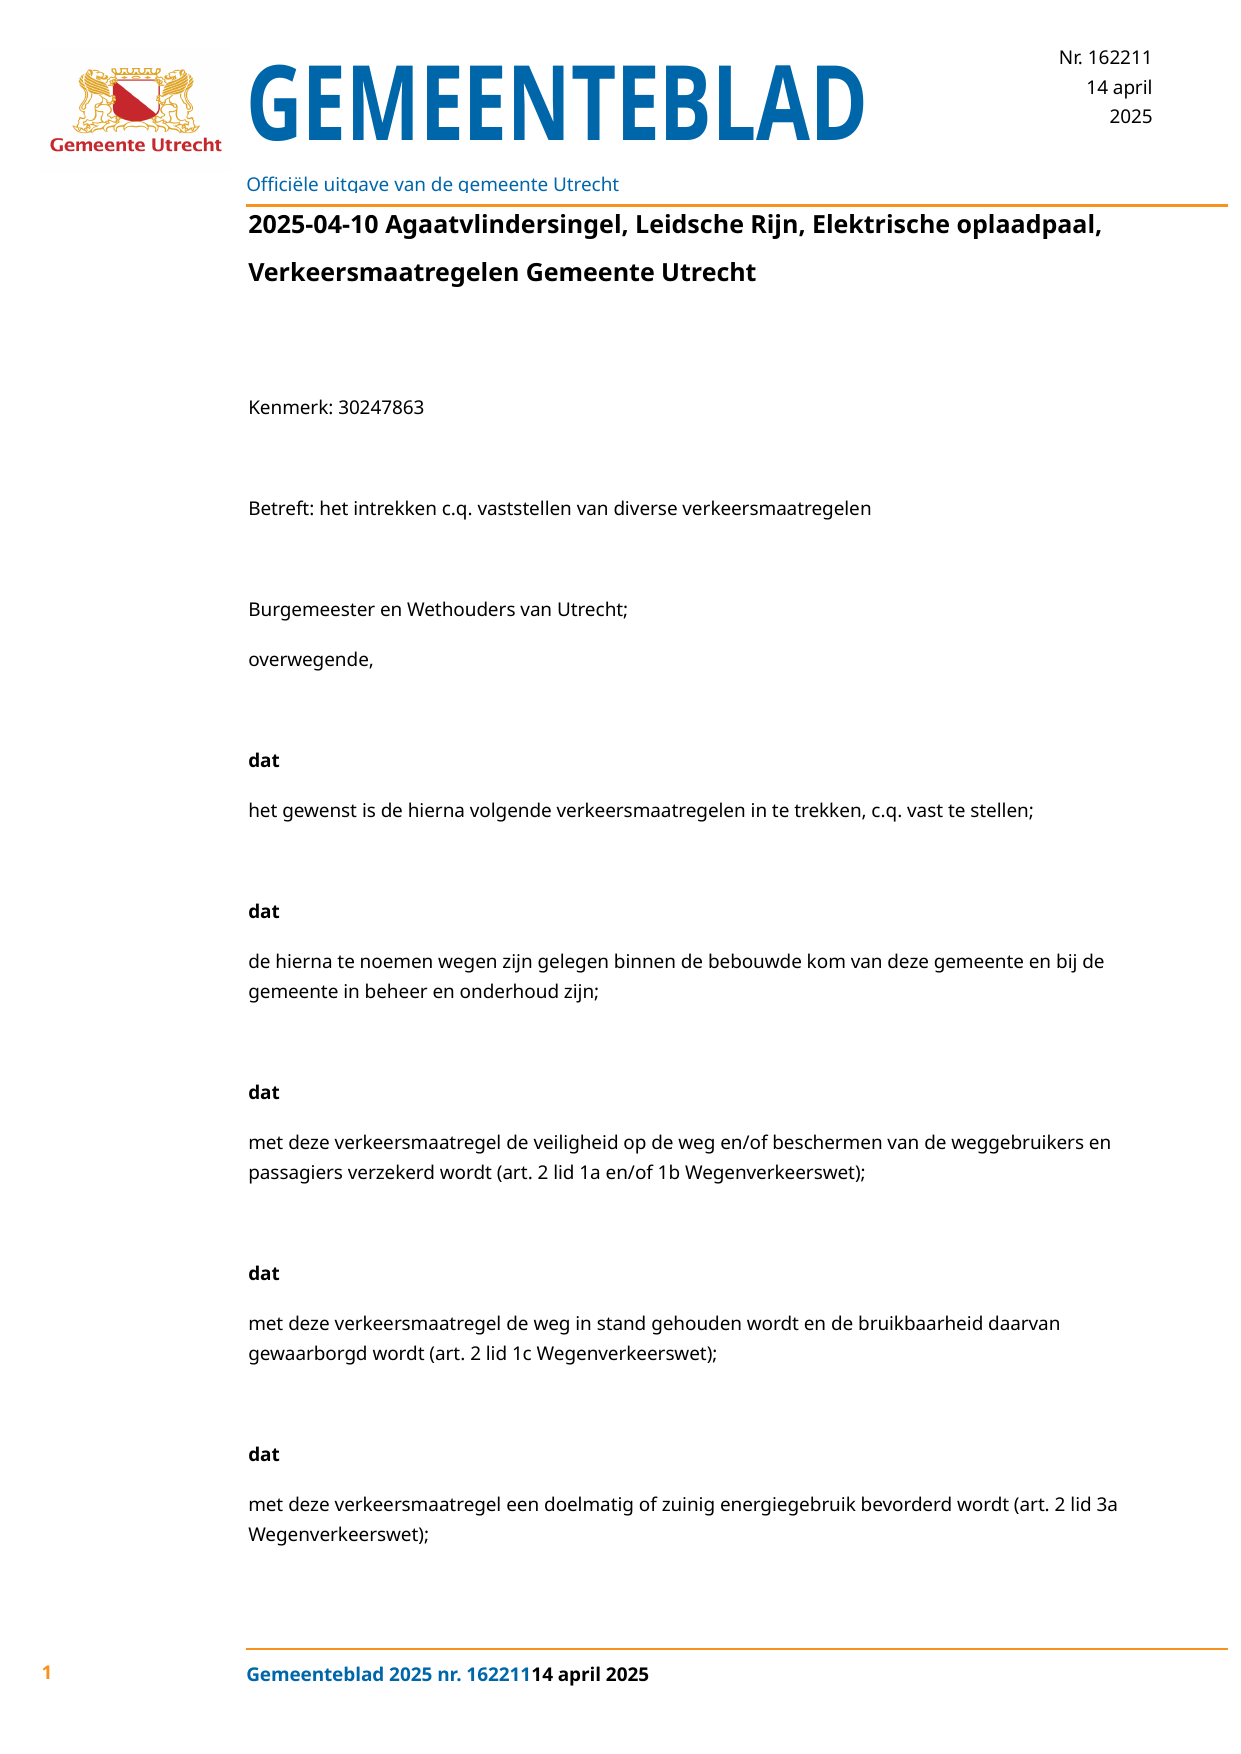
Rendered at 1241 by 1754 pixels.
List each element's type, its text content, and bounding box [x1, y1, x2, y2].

text dat [248, 1079, 1152, 1105]
picture [41, 47, 231, 172]
text dat [248, 1441, 1152, 1466]
text Betreft: het intrekken c.q. vaststellen van diverse verkeersmaatregelen [248, 495, 1152, 521]
text het gewenst is de hierna volgende verkeersmaatregelen in te trekken, c.q. vast te stellen; [248, 797, 1152, 823]
text 2025-04-10 Agaatvlindersingel, Leidsche Rijn, Elektrische oplaadpaal, Verkeersmaatregelen Gemeente Utrecht [248, 207, 1152, 288]
text dat [248, 747, 1152, 773]
text Kenmerk: 30247863 [248, 394, 1152, 420]
text Burgemeester en Wethouders van Utrecht; [248, 596, 1152, 621]
text met deze verkeersmaatregel de weg in stand gehouden wordt en de bruikbaarheid daarvan gewaarborgd wordt (art. 2 lid 1c Wegenverkeerswet); [248, 1310, 1152, 1366]
text met deze verkeersmaatregel de veiligheid op de weg en/of beschermen van de weggebruikers en passagiers verzekerd wordt (art. 2 lid 1a en/of 1b Wegenverkeerswet); [248, 1129, 1152, 1185]
text dat [248, 898, 1152, 924]
text overwegende, [248, 646, 1152, 672]
text de hierna te noemen wegen zijn gelegen binnen de bebouwde kom van deze gemeente en bij de gemeente in beheer en onderhoud zijn; [248, 949, 1152, 1004]
text met deze verkeersmaatregel een doelmatig of zuinig energiegebruik bevorderd wordt (art. 2 lid 3a Wegenverkeerswet); [248, 1491, 1152, 1546]
text dat [248, 1260, 1152, 1286]
